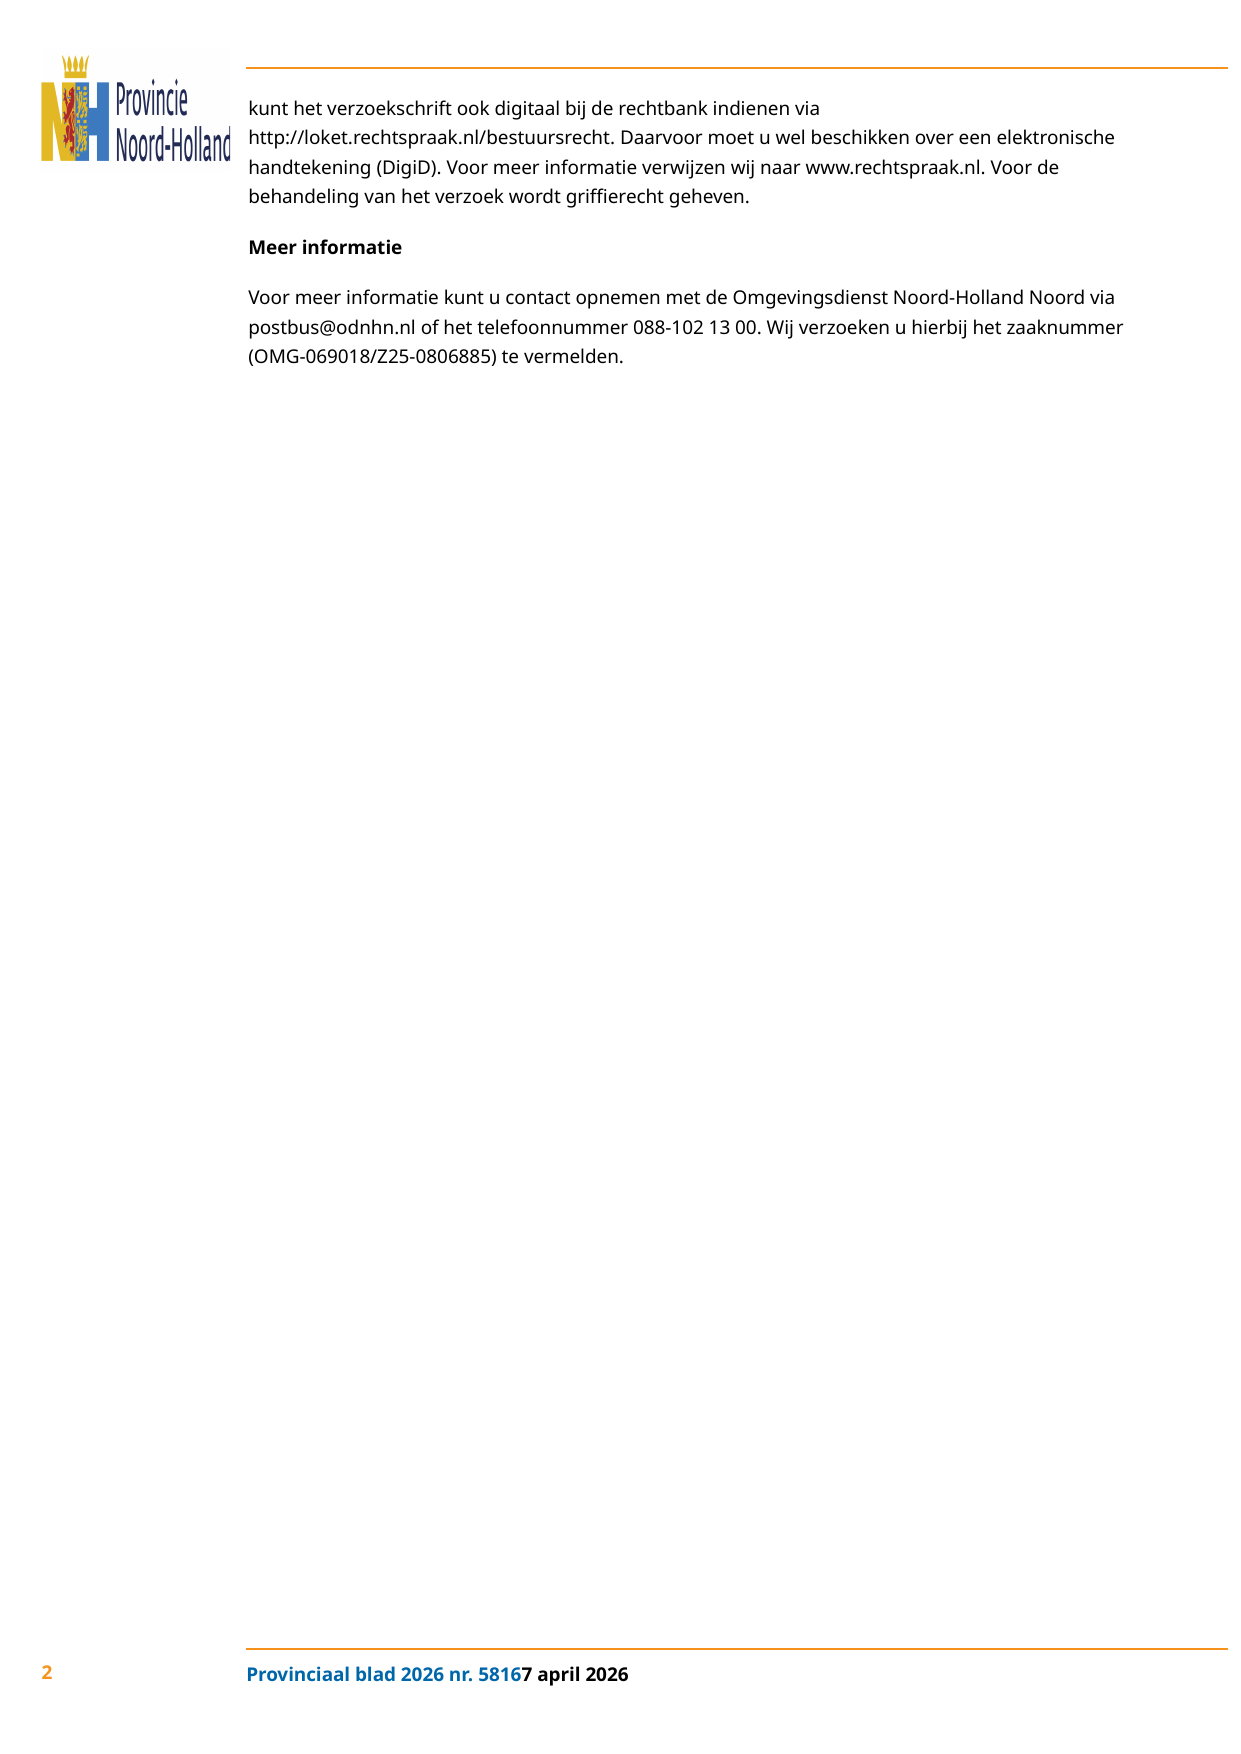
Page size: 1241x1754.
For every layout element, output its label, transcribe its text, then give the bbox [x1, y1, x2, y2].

text kunt het verzoekschrift ook digitaal bij de rechtbank indienen via http://loket.rechtspraak.nl/bestuursrecht. Daarvoor moet u wel beschikken over een elektronische handtekening (DigiD). Voor meer informatie verwijzen wij naar www.rechtspraak.nl. Voor de behandeling van het verzoek wordt griffierecht geheven. [248, 95, 1152, 209]
text Meer informatie [248, 234, 1152, 260]
text Voor meer informatie kunt u contact opnemen met de Omgevingsdienst Noord-Holland Noord via postbus@odnhn.nl of het telefoonnummer 088-102 13 00. Wij verzoeken u hierbij het zaaknummer (OMG-069018/Z25-0806885) te vermelden. [248, 284, 1152, 369]
picture [41, 47, 231, 172]
